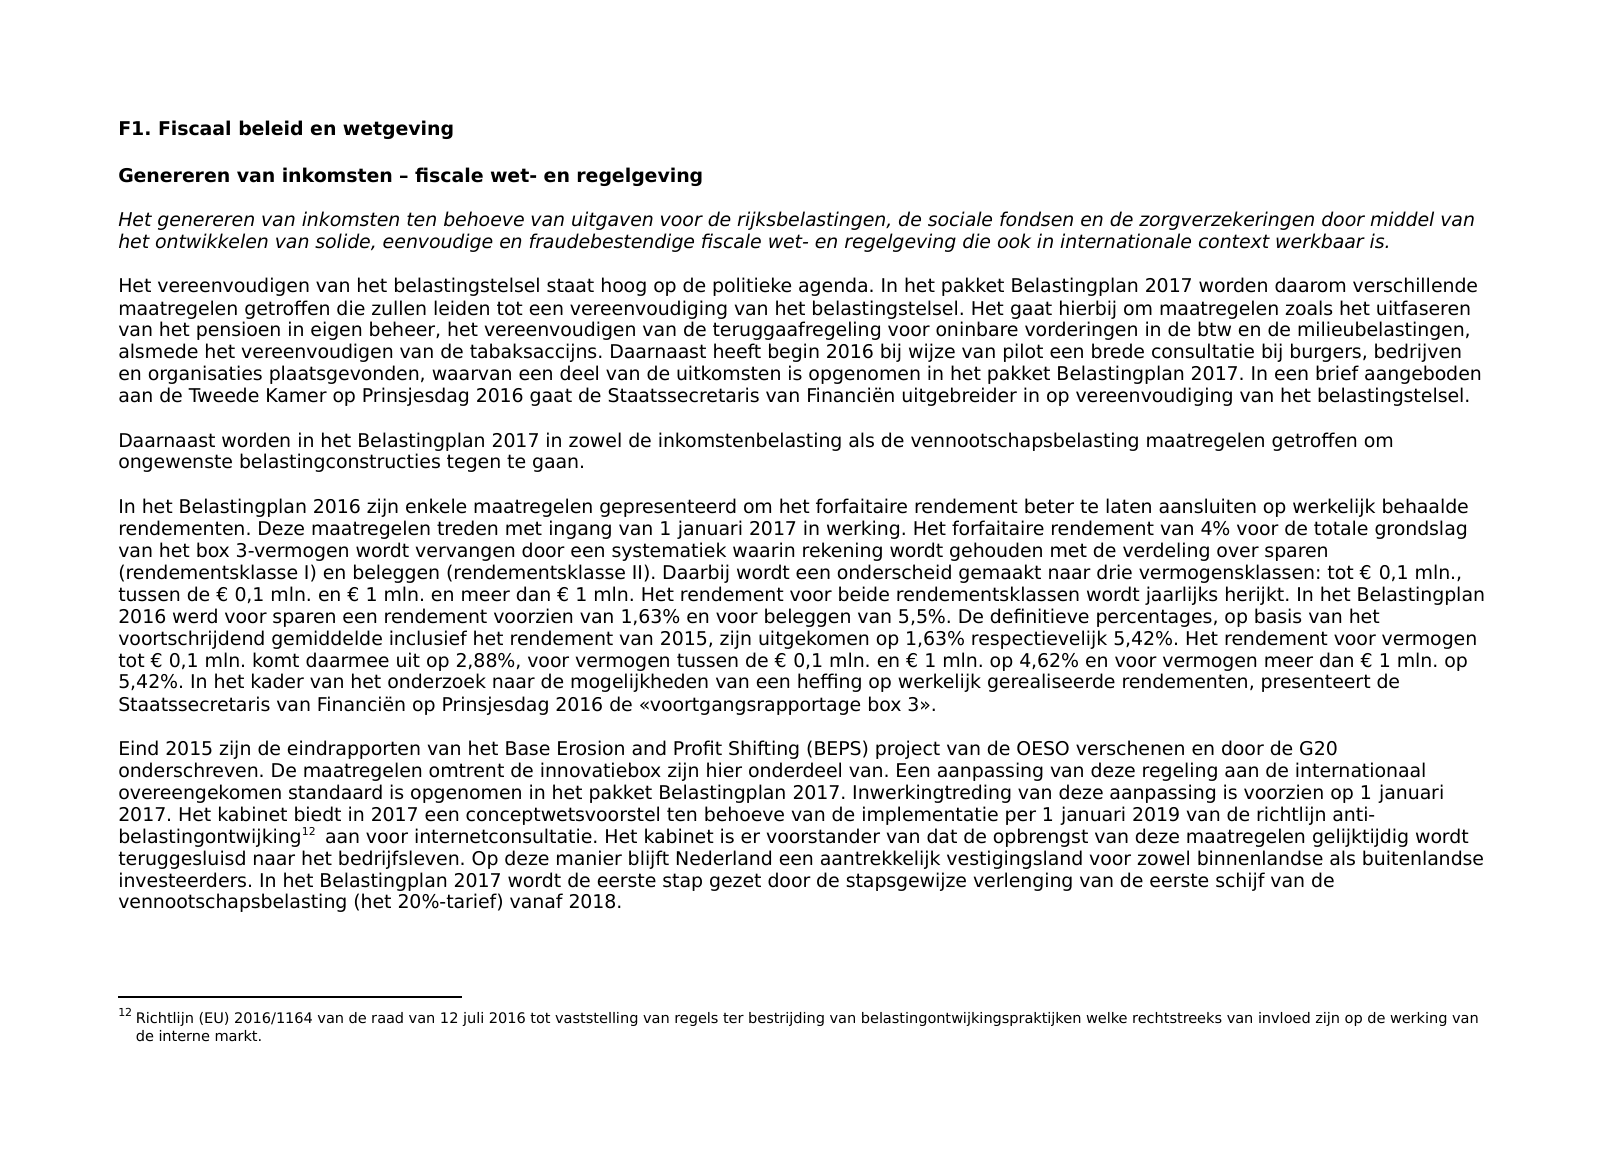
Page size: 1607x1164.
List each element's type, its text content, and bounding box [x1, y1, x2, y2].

text Het vereenvoudigen van het belastingstelsel staat hoog op de politieke agenda. In het pakket Belastingplan 2017 worden daarom verschillende maatregelen getroffen die zullen leiden tot een vereenvoudiging van het belastingstelsel. Het gaat hierbij om maatregelen zoals het uitfaseren van het pensioen in eigen beheer, het vereenvoudigen van de teruggaafregeling voor oninbare vorderingen in de btw en de milieubelastingen, alsmede het vereenvoudigen van de tabaksaccijns. Daarnaast heeft begin 2016 bij wijze van pilot een brede consultatie bij burgers, bedrijven en organisaties plaatsgevonden, waarvan een deel van de uitkomsten is opgenomen in het pakket Belastingplan 2017. In een brief aangeboden aan de Tweede Kamer op Prinsjesdag 2016 gaat de Staatssecretaris van Financiën uitgebreider in op vereenvoudiging van het belastingstelsel. [118, 275, 1488, 407]
text Richtlijn (EU) 2016/1164 van de raad van 12 juli 2016 tot vaststelling van regels ter bestrijding van belastingontwijkingspraktijken welke rechtstreeks van invloed zijn op de werking van de interne markt. [118, 1006, 1488, 1045]
text Daarnaast worden in het Belastingplan 2017 in zowel de inkomstenbelasting als de vennootschapsbelasting maatregelen getroffen om ongewenste belastingconstructies tegen te gaan. [118, 429, 1488, 473]
subtitle F1. Fiscaal beleid en wetgeving [118, 118, 1488, 140]
text Het genereren van inkomsten ten behoeve van uitgaven voor de rijksbelastingen, de sociale fondsen en de zorgverzekeringen door middel van het ontwikkelen van solide, eenvoudige en fraudebestendige fiscale wet- en regelgeving die ook in internationale context werkbaar is. [118, 209, 1488, 253]
text Eind 2015 zijn de eindrapporten van het Base Erosion and Profit Shifting (BEPS) project van de OESO verschenen en door de G20 onderschreven. De maatregelen omtrent de innovatiebox zijn hier onderdeel van. Een aanpassing van deze regeling aan de internationaal overeengekomen standaard is opgenomen in het pakket Belastingplan 2017. Inwerkingtreding van deze aanpassing is voorzien op 1 januari 2017. Het kabinet biedt in 2017 een conceptwetsvoorstel ten behoeve van de implementatie per 1 januari 2019 van de richtlijn anti-belastingontwijking aan voor internetconsultatie. Het kabinet is er voorstander van dat de opbrengst van deze maatregelen gelijktijdig wordt teruggesluisd naar het bedrijfsleven. Op deze manier blijft Nederland een aantrekkelijk vestigingsland voor zowel binnenlandse als buitenlandse investeerders. In het Belastingplan 2017 wordt de eerste stap gezet door de stapsgewijze verlenging van de eerste schijf van de vennootschapsbelasting (het 20%-tarief) vanaf 2018. [118, 738, 1488, 913]
subtitle Genereren van inkomsten – fiscale wet- en regelgeving [118, 165, 1488, 187]
text In het Belastingplan 2016 zijn enkele maatregelen gepresenteerd om het forfaitaire rendement beter te laten aansluiten op werkelijk behaalde rendementen. Deze maatregelen treden met ingang van 1 januari 2017 in werking. Het forfaitaire rendement van 4% voor de totale grondslag van het box 3-vermogen wordt vervangen door een systematiek waarin rekening wordt gehouden met de verdeling over sparen (rendementsklasse I) en beleggen (rendementsklasse II). Daarbij wordt een onderscheid gemaakt naar drie vermogensklassen: tot € 0,1 mln., tussen de € 0,1 mln. en € 1 mln. en meer dan € 1 mln. Het rendement voor beide rendementsklassen wordt jaarlijks herijkt. In het Belastingplan 2016 werd voor sparen een rendement voorzien van 1,63% en voor beleggen van 5,5%. De definitieve percentages, op basis van het voortschrijdend gemiddelde inclusief het rendement van 2015, zijn uitgekomen op 1,63% respectievelijk 5,42%. Het rendement voor vermogen tot € 0,1 mln. komt daarmee uit op 2,88%, voor vermogen tussen de € 0,1 mln. en € 1 mln. op 4,62% en voor vermogen meer dan € 1 mln. op 5,42%. In het kader van het onderzoek naar de mogelijkheden van een heffing op werkelijk gerealiseerde rendementen, presenteert de Staatssecretaris van Financiën op Prinsjesdag 2016 de «voortgangsrapportage box 3». [118, 496, 1488, 715]
